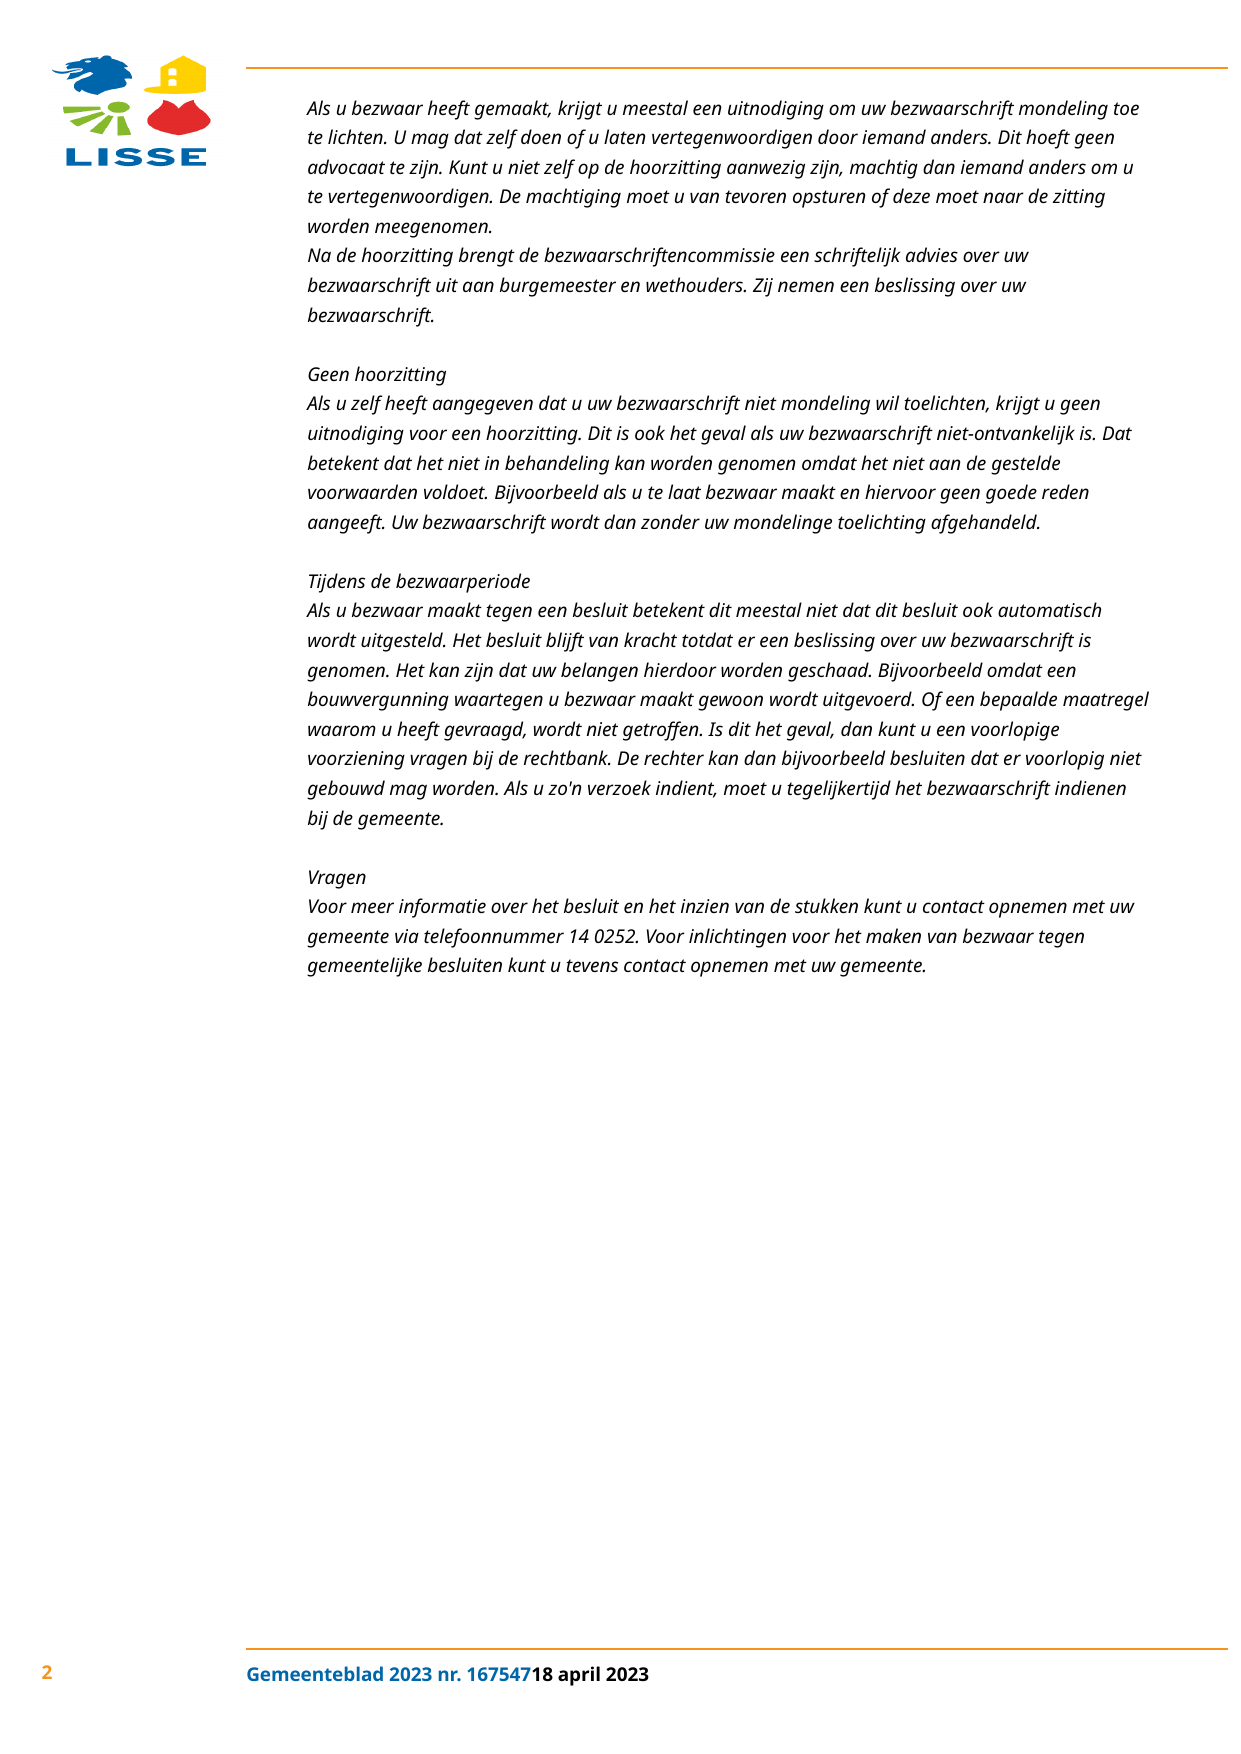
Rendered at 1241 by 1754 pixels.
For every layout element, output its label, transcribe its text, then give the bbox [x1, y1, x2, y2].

list Na de hoorzitting brengt de bezwaarschriftencommissie een schriftelijk advies over uw bezwaarschrift uit aan burgemeester en wethouders. Zij nemen een beslissing over uw bezwaarschrift. [248, 243, 1152, 328]
list Voor meer informatie over het besluit en het inzien van de stukken kunt u contact opnemen met uw gemeente via telefoonnummer 14 0252. Voor inlichtingen voor het maken van bezwaar tegen gemeentelijke besluiten kunt u tevens contact opnemen met uw gemeente. [248, 893, 1152, 978]
list Vragen [248, 864, 1152, 890]
list Geen hoorzitting [248, 361, 1152, 387]
list Tijdens de bezwaarperiode [248, 568, 1152, 594]
list Als u zelf heeft aangegeven dat u uw bezwaarschrift niet mondeling wil toelichten, krijgt u geen uitnodiging voor een hoorzitting. Dit is ook het geval als uw bezwaarschrift niet-ontvankelijk is. Dat betekent dat het niet in behandeling kan worden genomen omdat het niet aan de gestelde voorwaarden voldoet. Bijvoorbeeld als u te laat bezwaar maakt en hiervoor geen goede reden aangeeft. Uw bezwaarschrift wordt dan zonder uw mondelinge toelichting afgehandeld. [248, 391, 1152, 535]
picture [41, 47, 231, 172]
list Als u bezwaar maakt tegen een besluit betekent dit meestal niet dat dit besluit ook automatisch wordt uitgesteld. Het besluit blijft van kracht totdat er een beslissing over uw bezwaarschrift is genomen. Het kan zijn dat uw belangen hierdoor worden geschaad. Bijvoorbeeld omdat een bouwvergunning waartegen u bezwaar maakt gewoon wordt uitgevoerd. Of een bepaalde maatregel waarom u heeft gevraagd, wordt niet getroffen. Is dit het geval, dan kunt u een voorlopige voorziening vragen bij de rechtbank. De rechter kan dan bijvoorbeeld besluiten dat er voorlopig niet gebouwd mag worden. Als u zo'n verzoek indient, moet u tegelijkertijd het bezwaarschrift indienen bij de gemeente. [248, 598, 1152, 831]
list Als u bezwaar heeft gemaakt, krijgt u meestal een uitnodiging om uw bezwaarschrift mondeling toe te lichten. U mag dat zelf doen of u laten vertegenwoordigen door iemand anders. Dit hoeft geen advocaat te zijn. Kunt u niet zelf op de hoorzitting aanwezig zijn, machtig dan iemand anders om u te vertegenwoordigen. De machtiging moet u van tevoren opsturen of deze moet naar de zitting worden meegenomen. [248, 95, 1152, 239]
